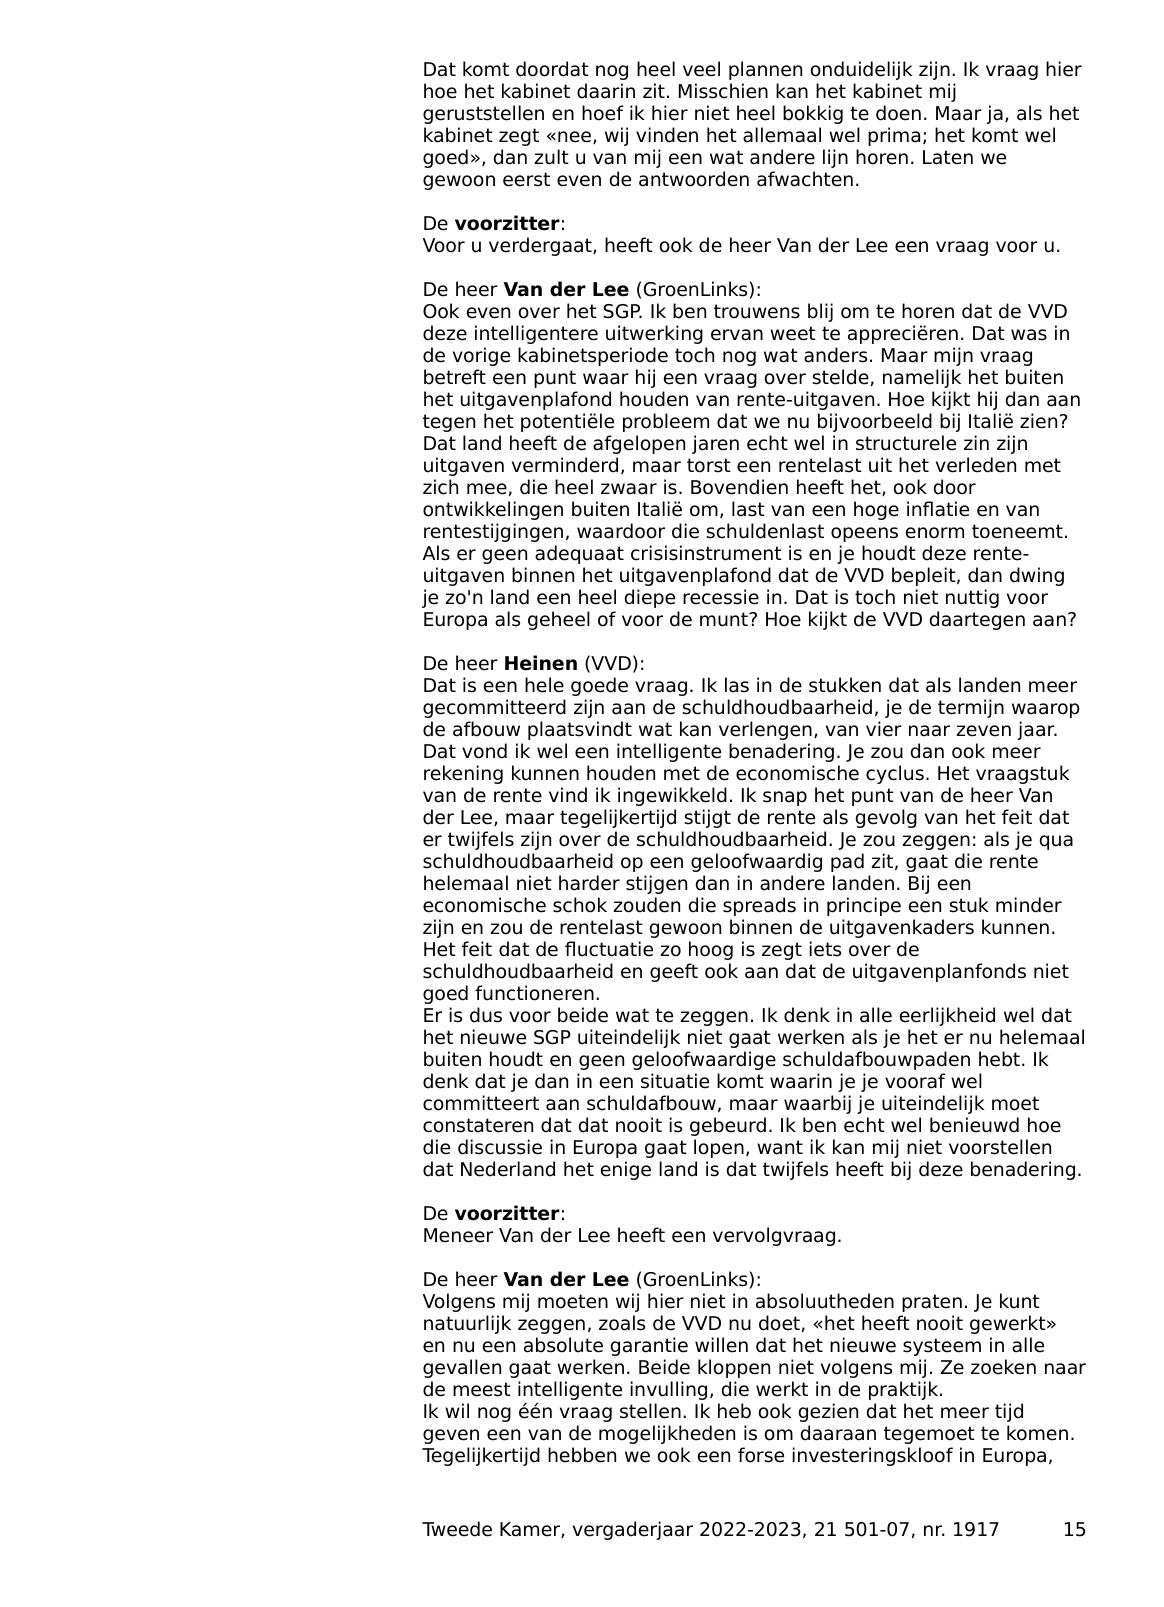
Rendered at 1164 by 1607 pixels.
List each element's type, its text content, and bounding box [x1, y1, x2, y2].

text Ook even over het SGP. Ik ben trouwens blij om te horen dat de VVD deze intelligentere uitwerking ervan weet te appreciëren. Dat was in de vorige kabinetsperiode toch nog wat anders. Maar mijn vraag betreft een punt waar hij een vraag over stelde, namelijk het buiten het uitgavenplafond houden van rente-uitgaven. Hoe kijkt hij dan aan tegen het potentiële probleem dat we nu bijvoorbeeld bij Italië zien? Dat land heeft de afgelopen jaren echt wel in structurele zin zijn uitgaven verminderd, maar torst een rentelast uit het verleden met zich mee, die heel zwaar is. Bovendien heeft het, ook door ontwikkelingen buiten Italië om, last van een hoge inflatie en van rentestijgingen, waardoor die schuldenlast opeens enorm toeneemt. Als er geen adequaat crisisinstrument is en je houdt deze rente-uitgaven binnen het uitgavenplafond dat de VVD bepleit, dan dwing je zo'n land een heel diepe recessie in. Dat is toch niet nuttig voor Europa als geheel of voor de munt? Hoe kijkt de VVD daartegen aan? [422, 301, 1087, 631]
text Dat is een hele goede vraag. Ik las in de stukken dat als landen meer gecommitteerd zijn aan de schuldhoudbaarheid, je de termijn waarop de afbouw plaatsvindt wat kan verlengen, van vier naar zeven jaar. Dat vond ik wel een intelligente benadering. Je zou dan ook meer rekening kunnen houden met de economische cyclus. Het vraagstuk van de rente vind ik ingewikkeld. Ik snap het punt van de heer Van der Lee, maar tegelijkertijd stijgt de rente als gevolg van het feit dat er twijfels zijn over de schuldhoudbaarheid. Je zou zeggen: als je qua schuldhoudbaarheid op een geloofwaardig pad zit, gaat die rente helemaal niet harder stijgen dan in andere landen. Bij een economische schok zouden die spreads in principe een stuk minder zijn en zou de rentelast gewoon binnen de uitgavenkaders kunnen. Het feit dat de fluctuatie zo hoog is zegt iets over de schuldhoudbaarheid en geeft ook aan dat de uitgavenplanfonds niet goed functioneren. [422, 675, 1087, 1005]
text Er is dus voor beide wat te zeggen. Ik denk in alle eerlijkheid wel dat het nieuwe SGP uiteindelijk niet gaat werken als je het er nu helemaal buiten houdt en geen geloofwaardige schuldafbouwpaden hebt. Ik denk dat je dan in een situatie komt waarin je je vooraf wel committeert aan schuldafbouw, maar waarbij je uiteindelijk moet constateren dat dat nooit is gebeurd. Ik ben echt wel benieuwd hoe die discussie in Europa gaat lopen, want ik kan mij niet voorstellen dat Nederland het enige land is dat twijfels heeft bij deze benadering. [422, 1005, 1087, 1181]
text De heer Van der Lee (GroenLinks): [422, 279, 1087, 301]
text Dat komt doordat nog heel veel plannen onduidelijk zijn. Ik vraag hier hoe het kabinet daarin zit. Misschien kan het kabinet mij geruststellen en hoef ik hier niet heel bokkig te doen. Maar ja, als het kabinet zegt «nee, wij vinden het allemaal wel prima; het komt wel goed», dan zult u van mij een wat andere lijn horen. Laten we gewoon eerst even de antwoorden afwachten. [422, 59, 1087, 191]
text De voorzitter: [422, 1203, 1087, 1225]
text De voorzitter: [422, 213, 1087, 235]
text Voor u verdergaat, heeft ook de heer Van der Lee een vraag voor u. [422, 235, 1087, 257]
text De heer Van der Lee (GroenLinks): [422, 1269, 1087, 1291]
text Ik wil nog één vraag stellen. Ik heb ook gezien dat het meer tijd geven een van de mogelijkheden is om daaraan tegemoet te komen. Tegelijkertijd hebben we ook een forse investeringskloof in Europa, [422, 1401, 1087, 1467]
text Meneer Van der Lee heeft een vervolgvraag. [422, 1225, 1087, 1247]
text Volgens mij moeten wij hier niet in absoluutheden praten. Je kunt natuurlijk zeggen, zoals de VVD nu doet, «het heeft nooit gewerkt» en nu een absolute garantie willen dat het nieuwe systeem in alle gevallen gaat werken. Beide kloppen niet volgens mij. Ze zoeken naar de meest intelligente invulling, die werkt in de praktijk. [422, 1291, 1087, 1401]
text De heer Heinen (VVD): [422, 653, 1087, 675]
